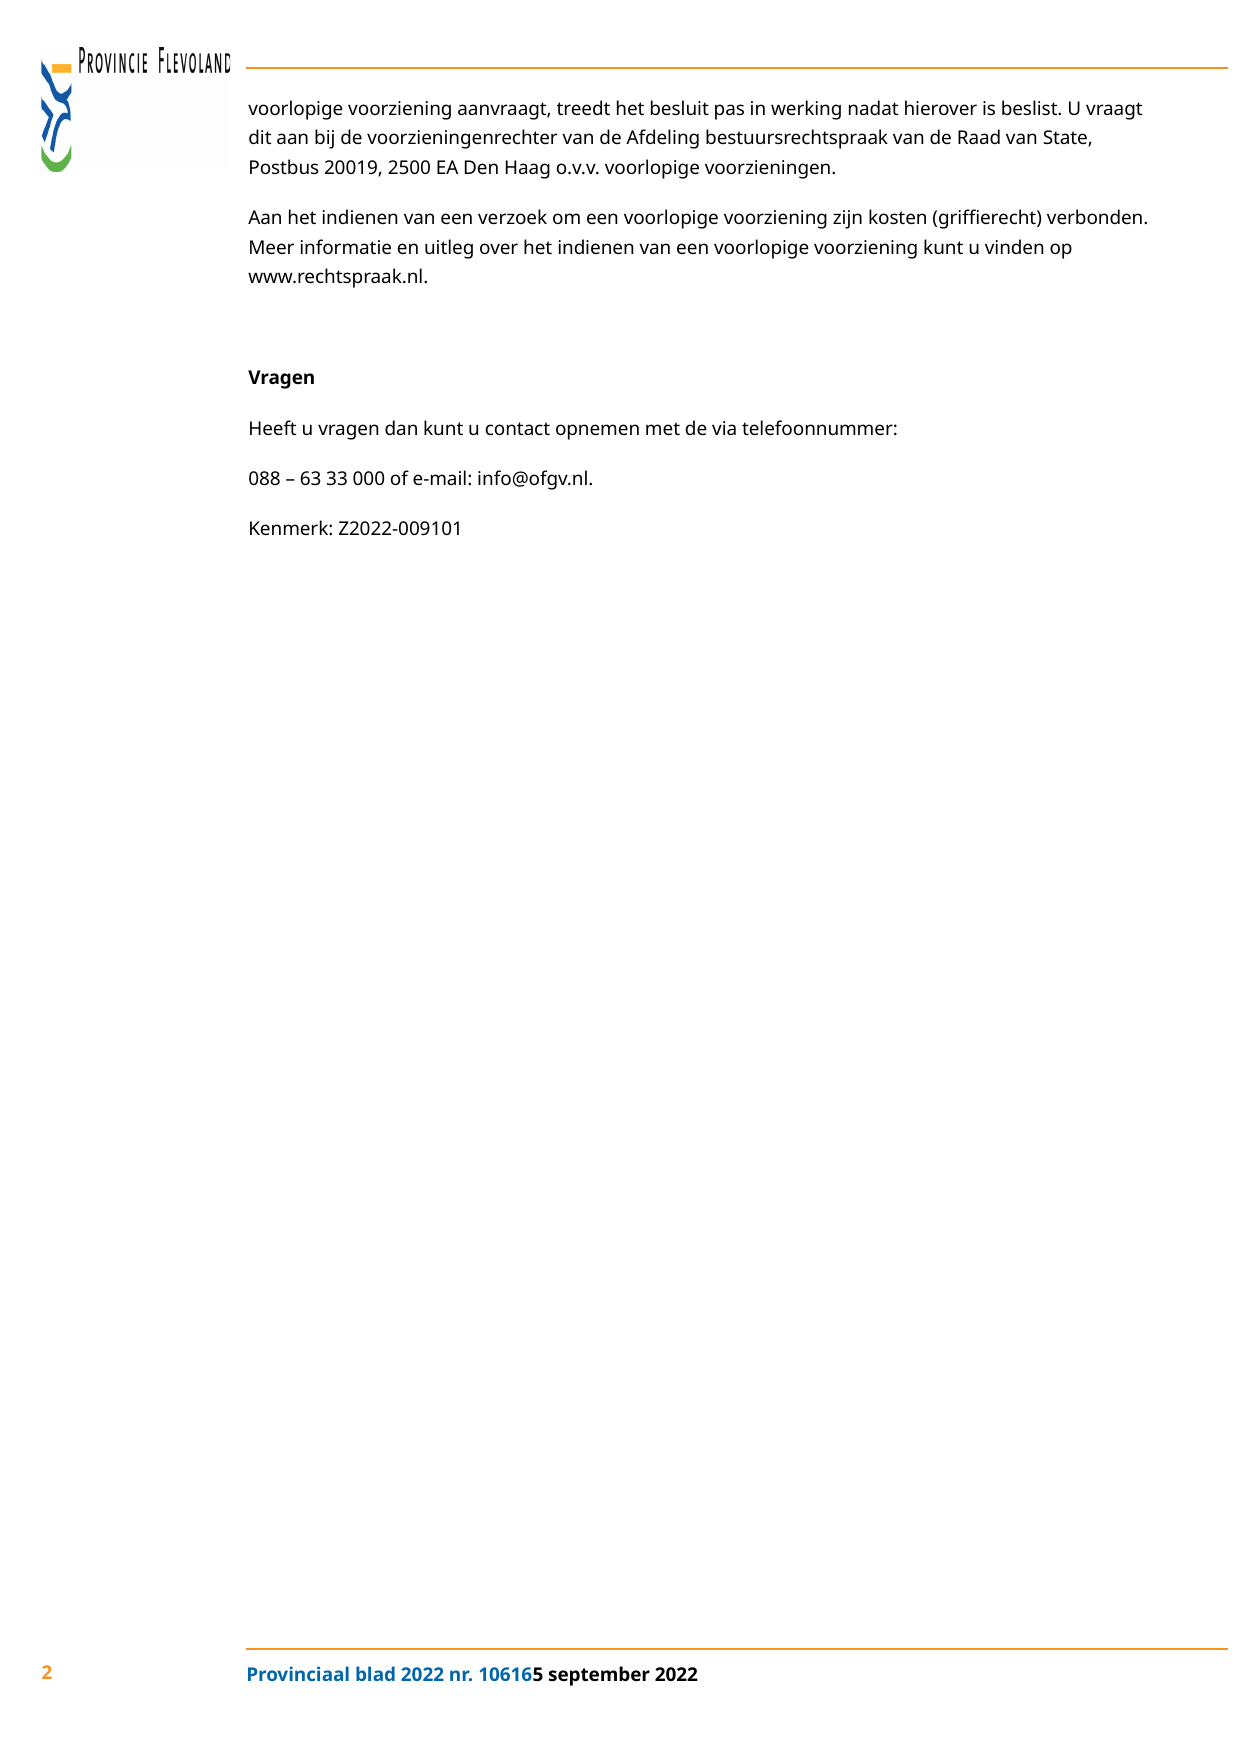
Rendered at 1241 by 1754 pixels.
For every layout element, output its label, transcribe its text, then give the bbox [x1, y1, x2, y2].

text Aan het indienen van een verzoek om een voorlopige voorziening zijn kosten (griffierecht) verbonden. Meer informatie en uitleg over het indienen van een voorlopige voorziening kunt u vinden op www.rechtspraak.nl. [248, 204, 1152, 289]
text Vragen [248, 364, 1152, 390]
text Kenmerk: Z2022-009101 [248, 516, 1152, 541]
picture [41, 47, 231, 172]
text 088 – 63 33 000 of e-mail: info@ofgv.nl. [248, 465, 1152, 491]
text voorlopige voorziening aanvraagt, treedt het besluit pas in werking nadat hierover is beslist. U vraagt dit aan bij de voorzieningenrechter van de Afdeling bestuursrechtspraak van de Raad van State, Postbus 20019, 2500 EA Den Haag o.v.v. voorlopige voorzieningen. [248, 95, 1152, 180]
text Heeft u vragen dan kunt u contact opnemen met de via telefoonnummer: [248, 415, 1152, 441]
